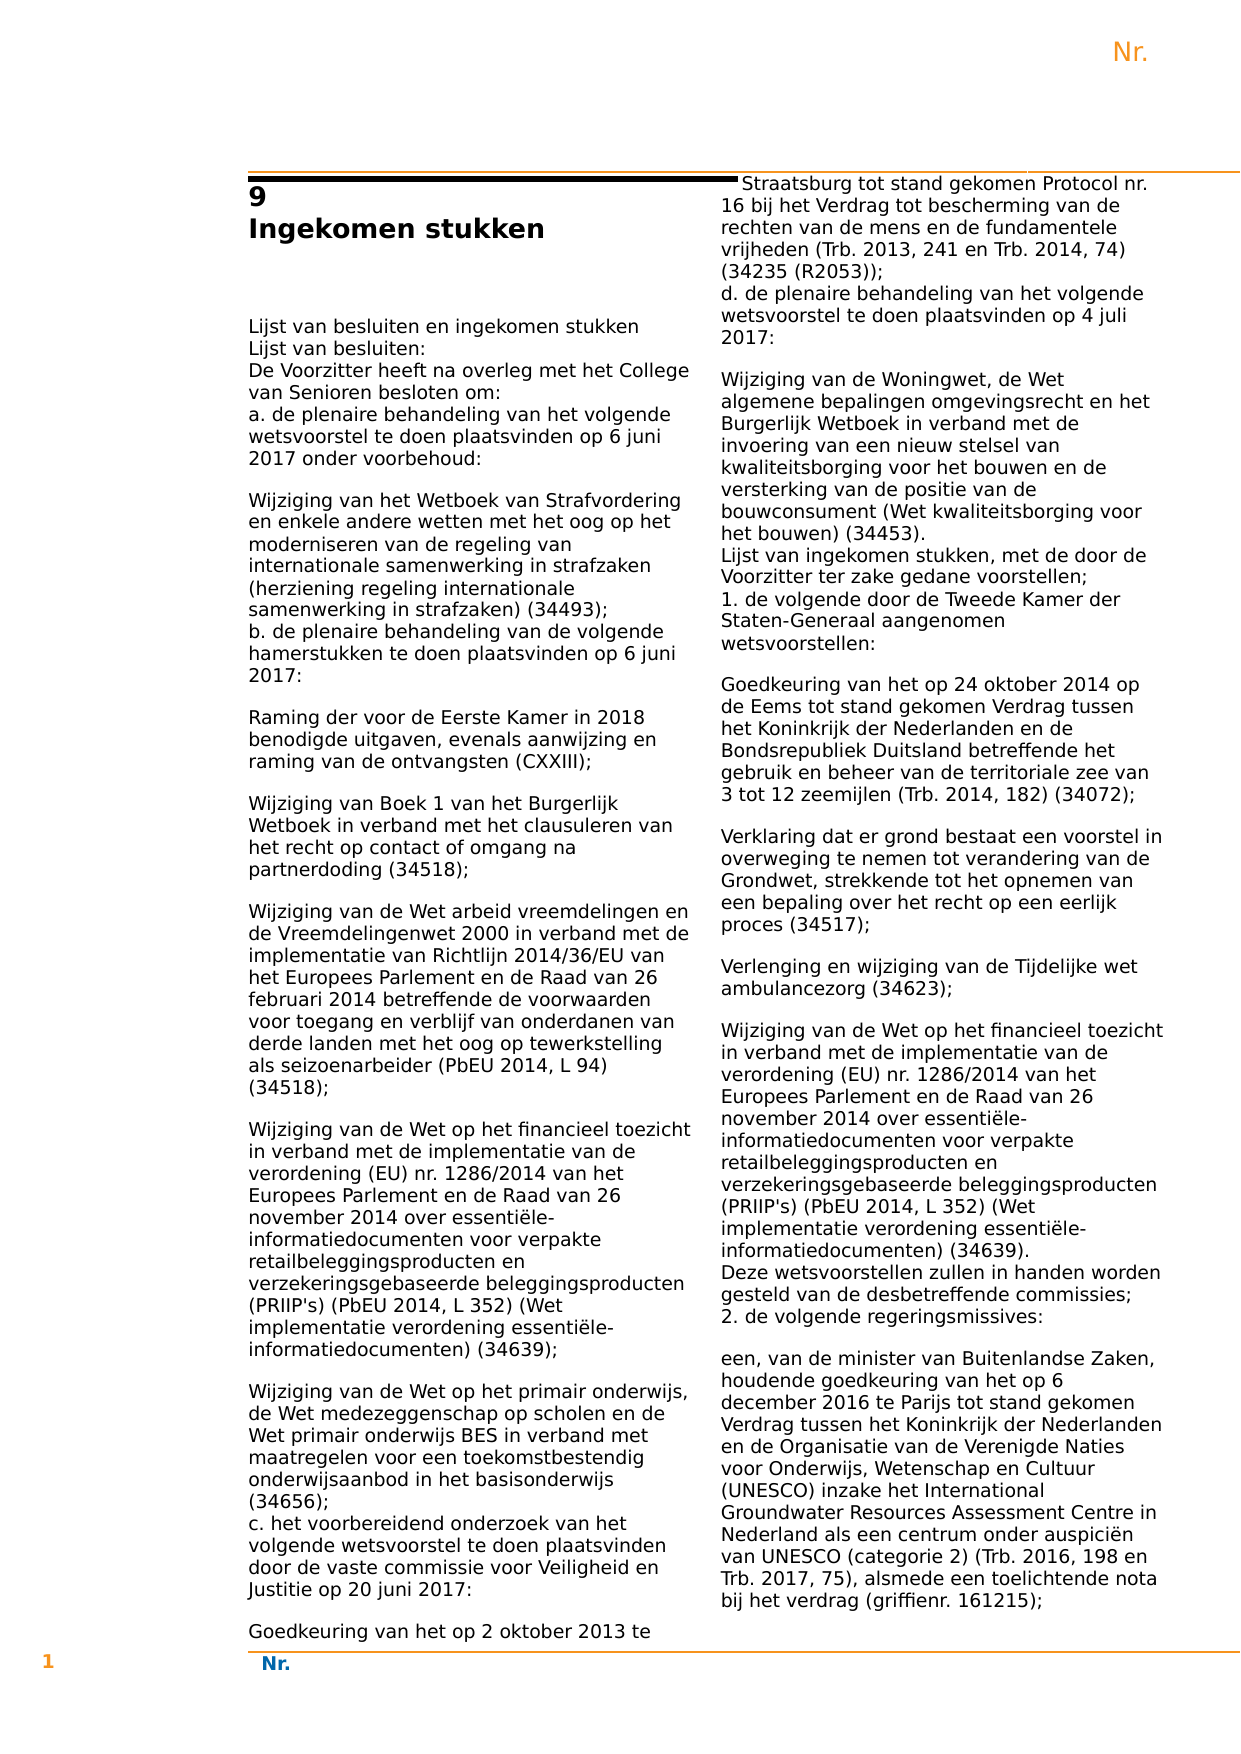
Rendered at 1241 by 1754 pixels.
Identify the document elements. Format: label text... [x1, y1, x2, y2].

text Wijziging van het Wetboek van Strafvordering en enkele andere wetten met het oog op het moderniseren van de regeling van internationale samenwerking in strafzaken (herziening regeling internationale samenwerking in strafzaken) (34493); [248, 489, 691, 621]
text Goedkeuring van het op 2 oktober 2013 te [248, 1621, 691, 1642]
text Verklaring dat er grond bestaat een voorstel in overweging te nemen tot verandering van de Grondwet, strekkende tot het opnemen van een bepaling over het recht op een eerlijk proces (34517); [721, 826, 1163, 936]
text Deze wetsvoorstellen zullen in handen worden gesteld van de desbetreffende commissies; [721, 1262, 1163, 1306]
text Straatsburg tot stand gekomen Protocol nr. 16 bij het Verdrag tot bescherming van de rechten van de mens en de fundamentele vrijheden (Trb. 2013, 241 en Trb. 2014, 74) (34235 (R2053)); [721, 173, 1163, 283]
text 2. de volgende regeringsmissives: [721, 1306, 1163, 1328]
text Goedkeuring van het op 24 oktober 2014 op de Eems tot stand gekomen Verdrag tussen het Koninkrijk der Nederlanden en de Bondsrepubliek Duitsland betreffende het gebruik en beheer van de territoriale zee van 3 tot 12 zeemijlen (Trb. 2014, 182) (34072); [721, 674, 1163, 806]
text b. de plenaire behandeling van de volgende hamerstukken te doen plaatsvinden op 6 juni 2017: [248, 621, 691, 687]
text De Voorzitter heeft na overleg met het College van Senioren besloten om: [248, 359, 691, 403]
text Raming der voor de Eerste Kamer in 2018 benodigde uitgaven, evenals aanwijzing en raming van de ontvangsten (CXXIII); [248, 707, 691, 773]
text Wijziging van Boek 1 van het Burgerlijk Wetboek in verband met het clausuleren van het recht op contact of omgang na partnerdoding (34518); [248, 793, 691, 881]
text Lijst van ingekomen stukken, met de door de Voorzitter ter zake gedane voorstellen; [721, 544, 1163, 588]
text 1. de volgende door de Tweede Kamer der Staten-Generaal aangenomen wetsvoorstellen: [721, 588, 1163, 654]
text Wijziging van de Wet op het financieel toezicht in verband met de implementatie van de verordening (EU) nr. 1286/2014 van het Europees Parlement en de Raad van 26 november 2014 over essentiële-informatiedocumenten voor verpakte retailbeleggingsproducten en verzekeringsgebaseerde beleggingsproducten (PRIIP's) (PbEU 2014, L 352) (Wet implementatie verordening essentiële-informatiedocumenten) (34639); [248, 1119, 691, 1361]
text Wijziging van de Wet op het financieel toezicht in verband met de implementatie van de verordening (EU) nr. 1286/2014 van het Europees Parlement en de Raad van 26 november 2014 over essentiële-informatiedocumenten voor verpakte retailbeleggingsproducten en verzekeringsgebaseerde beleggingsproducten (PRIIP's) (PbEU 2014, L 352) (Wet implementatie verordening essentiële-informatiedocumenten) (34639). [721, 1020, 1163, 1262]
text Lijst van besluiten: [248, 338, 691, 359]
text d. de plenaire behandeling van het volgende wetsvoorstel te doen plaatsvinden op 4 juli 2017: [721, 283, 1163, 349]
text Wijziging van de Woningwet, de Wet algemene bepalingen omgevingsrecht en het Burgerlijk Wetboek in verband met de invoering van een nieuw stelsel van kwaliteitsborging voor het bouwen en de versterking van de positie van de bouwconsument (Wet kwaliteitsborging voor het bouwen) (34453). [721, 369, 1163, 544]
text een, van de minister van Buitenlandse Zaken, houdende goedkeuring van het op 6 december 2016 te Parijs tot stand gekomen Verdrag tussen het Koninkrijk der Nederlanden en de Organisatie van de Verenigde Naties voor Onderwijs, Wetenschap en Cultuur (UNESCO) inzake het International Groundwater Resources Assessment Centre in Nederland als een centrum onder auspiciën van UNESCO (categorie 2) (Trb. 2016, 198 en Trb. 2017, 75), alsmede een toelichtende nota bij het verdrag (griffienr. 161215); [721, 1348, 1163, 1612]
text Wijziging van de Wet op het primair onderwijs, de Wet medezeggenschap op scholen en de Wet primair onderwijs BES in verband met maatregelen voor een toekomstbestendig onderwijsaanbod in het basisonderwijs (34656); [248, 1381, 691, 1513]
text Verlenging en wijziging van de Tijdelijke wet ambulancezorg (34623); [721, 956, 1163, 1000]
title 9 Ingekomen stukken [248, 182, 691, 244]
text c. het voorbereidend onderzoek van het volgende wetsvoorstel te doen plaatsvinden door de vaste commissie voor Veiligheid en Justitie op 20 juni 2017: [248, 1513, 691, 1601]
text Wijziging van de Wet arbeid vreemdelingen en de Vreemdelingenwet 2000 in verband met de implementatie van Richtlijn 2014/36/EU van het Europees Parlement en de Raad van 26 februari 2014 betreffende de voorwaarden voor toegang en verblijf van onderdanen van derde landen met het oog op tewerkstelling als seizoenarbeider (PbEU 2014, L 94) (34518); [248, 901, 691, 1099]
text a. de plenaire behandeling van het volgende wetsvoorstel te doen plaatsvinden op 6 juni 2017 onder voorbehoud: [248, 403, 691, 469]
text Lijst van besluiten en ingekomen stukken [248, 316, 691, 338]
